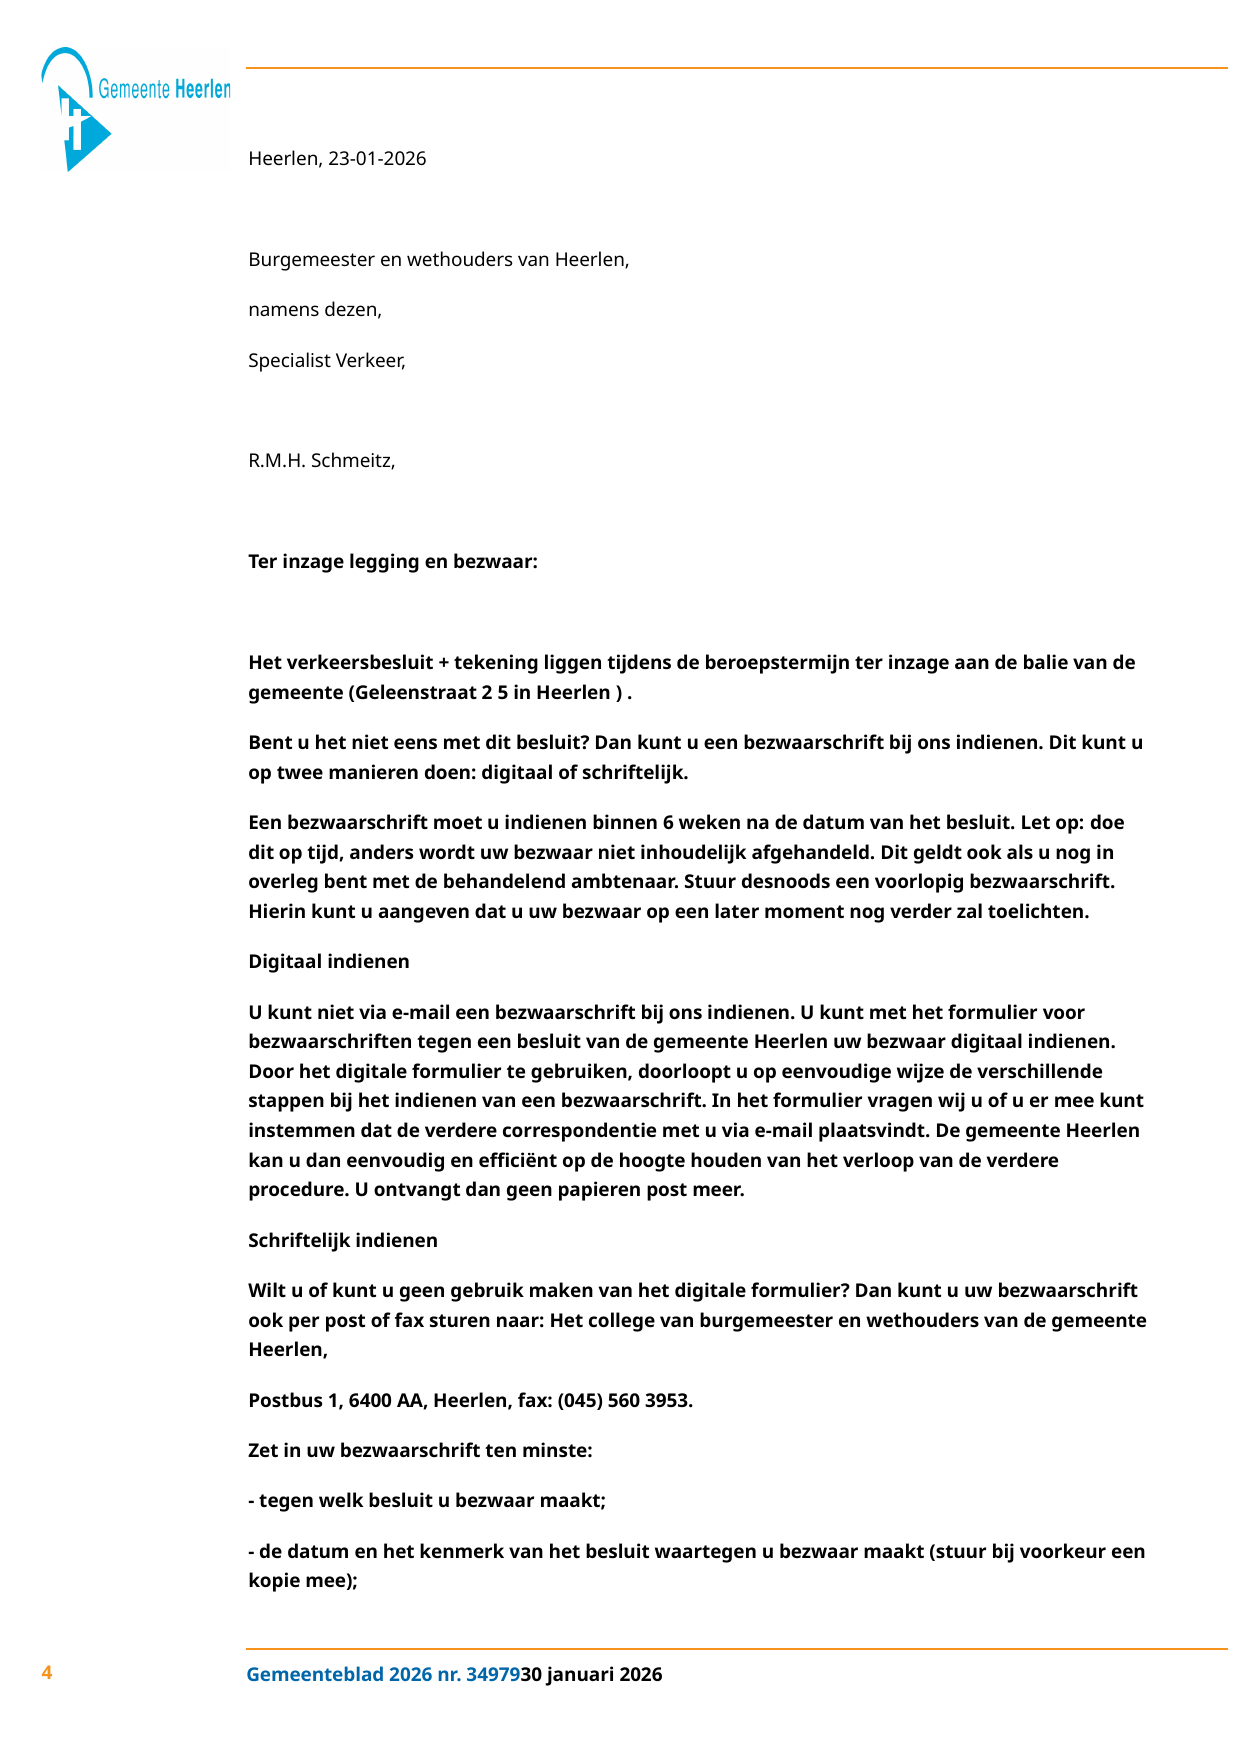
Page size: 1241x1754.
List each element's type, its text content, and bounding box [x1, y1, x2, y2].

text - de datum en het kenmerk van het besluit waartegen u bezwaar maakt (stuur bij voorkeur een kopie mee); [248, 1538, 1152, 1593]
text U kunt niet via e-mail een bezwaarschrift bij ons indienen. U kunt met het formulier voor bezwaarschriften tegen een besluit van de gemeente Heerlen uw bezwaar digitaal indienen. Door het digitale formulier te gebruiken, doorloopt u op eenvoudige wijze de verschillende stappen bij het indienen van een bezwaarschrift. In het formulier vragen wij u of u er mee kunt instemmen dat de verdere correspondentie met u via e-mail plaatsvindt. De gemeente Heerlen kan u dan eenvoudig en efficiënt op de hoogte houden van het verloop van de verdere procedure. U ontvangt dan geen papieren post meer. [248, 999, 1152, 1202]
text Een bezwaarschrift moet u indienen binnen 6 weken na de datum van het besluit. Let op: doe dit op tijd, anders wordt uw bezwaar niet inhoudelijk afgehandeld. Dit geldt ook als u nog in overleg bent met de behandelend ambtenaar. Stuur desnoods een voorlopig bezwaarschrift. Hierin kunt u aangeven dat u uw bezwaar op een later moment nog verder zal toelichten. [248, 809, 1152, 924]
text R.M.H. Schmeitz, [248, 448, 1152, 473]
text Schriftelijk indienen [248, 1227, 1152, 1253]
text Wilt u of kunt u geen gebruik maken van het digitale formulier? Dan kunt u uw bezwaarschrift ook per post of fax sturen naar: Het college van burgemeester en wethouders van de gemeente Heerlen, [248, 1277, 1152, 1362]
text namens dezen, [248, 296, 1152, 322]
text Postbus 1, 6400 AA, Heerlen, fax: (045) 560 3953. [248, 1387, 1152, 1413]
picture [41, 47, 59, 70]
text Bent u het niet eens met dit besluit? Dan kunt u een bezwaarschrift bij ons indienen. Dit kunt u op twee manieren doen: digitaal of schriftelijk. [248, 729, 1152, 785]
text Heerlen, 23-01-2026 [248, 145, 1152, 171]
text Het verkeersbesluit + tekening liggen tijdens de beroepstermijn ter inzage aan de balie van de gemeente (Geleenstraat 2 5 in Heerlen ) . [248, 649, 1152, 705]
picture [41, 47, 231, 172]
text Ter inzage legging en bezwaar: [248, 548, 1152, 574]
text - tegen welk besluit u bezwaar maakt; [248, 1488, 1152, 1513]
text Digitaal indienen [248, 948, 1152, 974]
text Specialist Verkeer, [248, 347, 1152, 373]
text Zet in uw bezwaarschrift ten minste: [248, 1437, 1152, 1463]
text Burgemeester en wethouders van Heerlen, [248, 246, 1152, 272]
